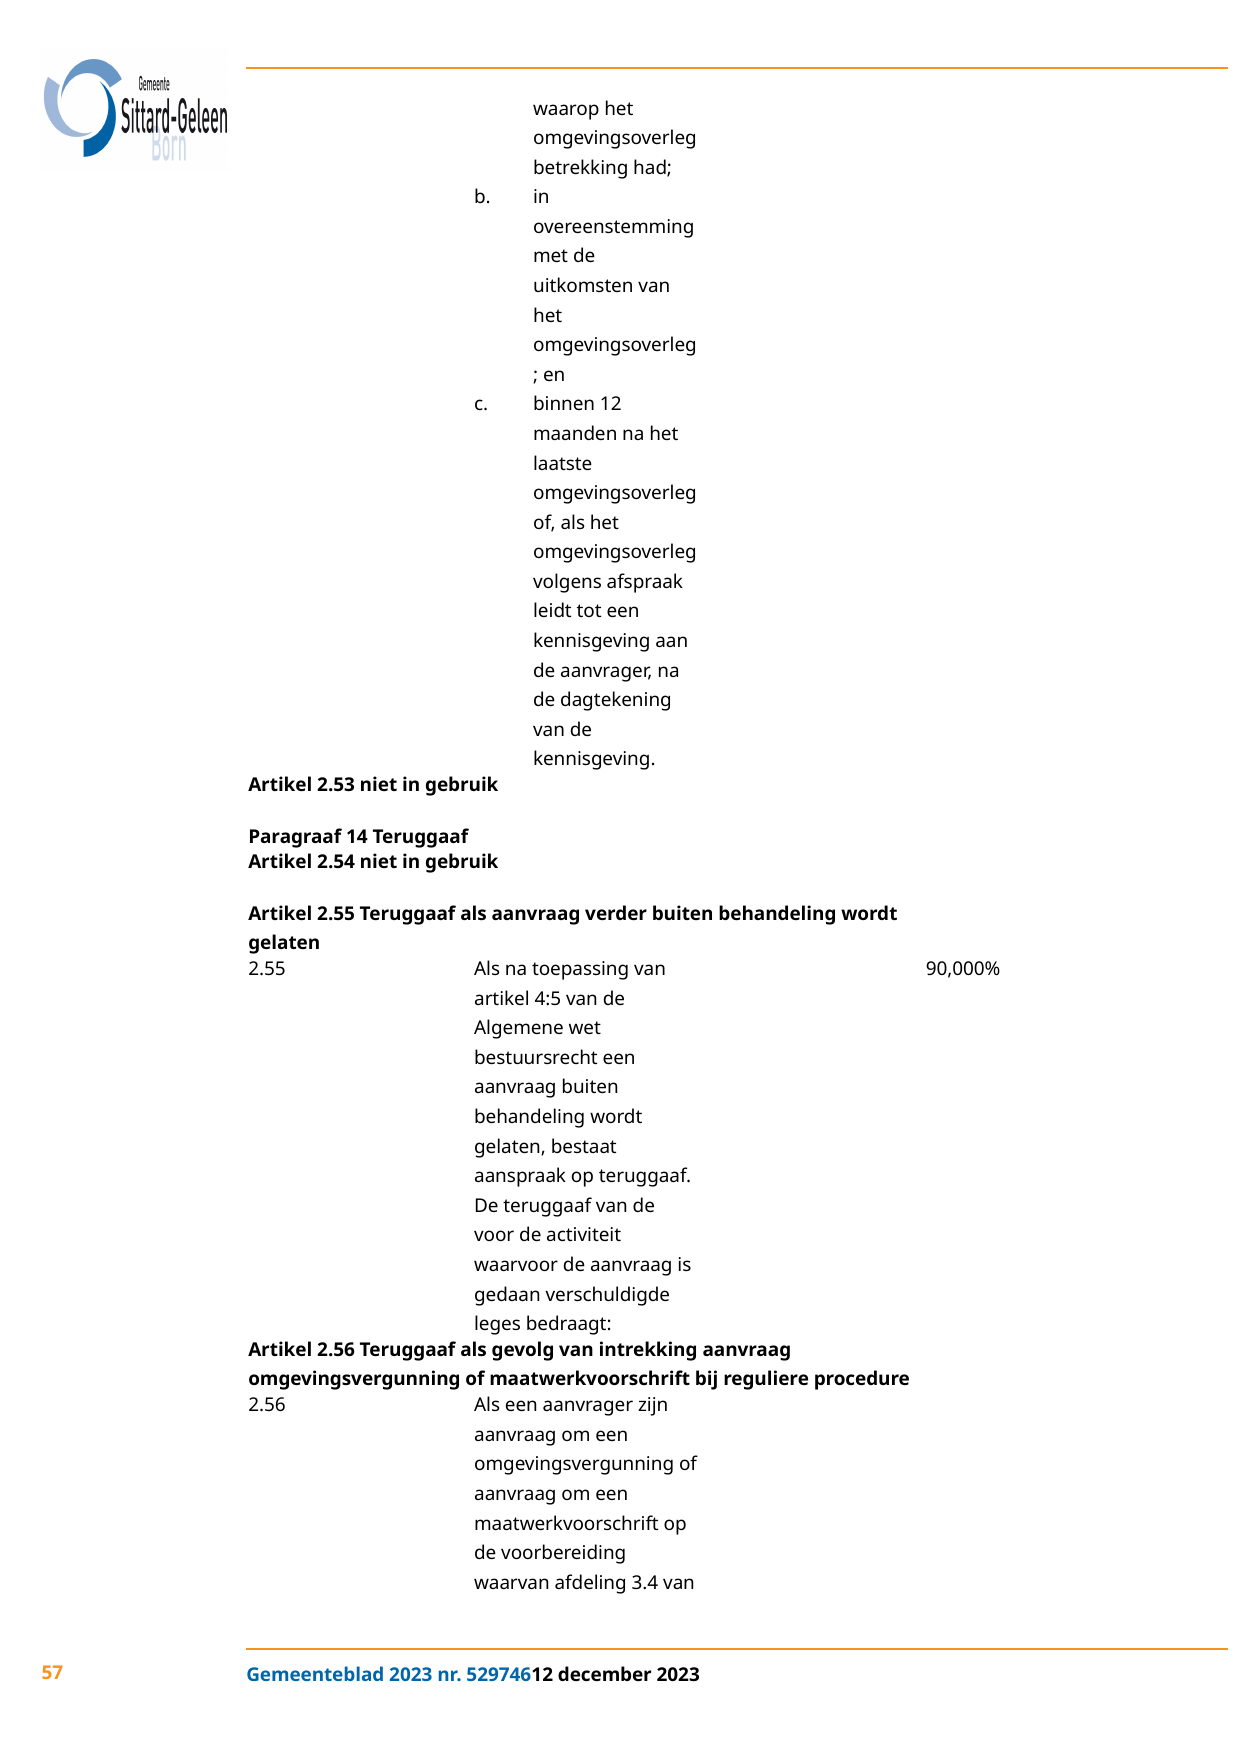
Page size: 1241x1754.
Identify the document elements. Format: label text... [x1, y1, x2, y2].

table_cell [248, 95, 474, 771]
table_cell [474, 874, 700, 900]
table_cell [700, 797, 926, 823]
table_cell [926, 95, 1152, 771]
table_cell Artikel 2.54 niet in gebruik [248, 849, 926, 874]
table_cell [926, 849, 1152, 874]
table_cell [248, 797, 474, 823]
table_cell [926, 900, 1152, 955]
table_cell waarop het omgevingsoverleg betrekking had; in overeenstemming met de uitkomsten van het omgevingsoverleg; en binnen 12 maanden na het laatste omgevingsoverleg of, als het omgevingsoverleg volgens afspraak leidt tot een kennisgeving aan de aanvrager, na de dagtekening van de kennisgeving. [474, 95, 700, 771]
table_cell [474, 797, 700, 823]
table_cell [926, 1336, 1152, 1391]
table_cell Artikel 2.53 niet in gebruik [248, 771, 926, 797]
table_cell 90,000% [926, 955, 1152, 1336]
picture [41, 47, 231, 172]
table_cell Als een aanvrager zijn aanvraag om een omgevingsvergunning of aanvraag om een maatwerkvoorschrift op de voorbereiding waarvan afdeling 3.4 van [474, 1391, 700, 1594]
table_cell [248, 874, 474, 900]
table_cell [700, 95, 926, 771]
table_cell [700, 955, 926, 1336]
table_cell [700, 1391, 926, 1594]
table_cell Paragraaf 14 Teruggaaf [248, 823, 1152, 848]
table_cell [926, 1391, 1152, 1594]
table_cell [926, 797, 1152, 823]
table_cell 2.55 [248, 955, 474, 1336]
table_cell [700, 874, 926, 900]
table_cell Artikel 2.56 Teruggaaf als gevolg van intrekking aanvraag omgevingsvergunning of maatwerkvoorschrift bij reguliere procedure [248, 1336, 926, 1391]
table_cell Als na toepassing van artikel 4:5 van de Algemene wet bestuursrecht een aanvraag buiten behandeling wordt gelaten, bestaat aanspraak op teruggaaf. De teruggaaf van de voor de activiteit waarvoor de aanvraag is gedaan verschuldigde leges bedraagt: [474, 955, 700, 1336]
table_cell [926, 874, 1152, 900]
table_cell Artikel 2.55 Teruggaaf als aanvraag verder buiten behandeling wordt gelaten [248, 900, 926, 955]
table_cell [926, 771, 1152, 797]
table_cell 2.56 [248, 1391, 474, 1594]
